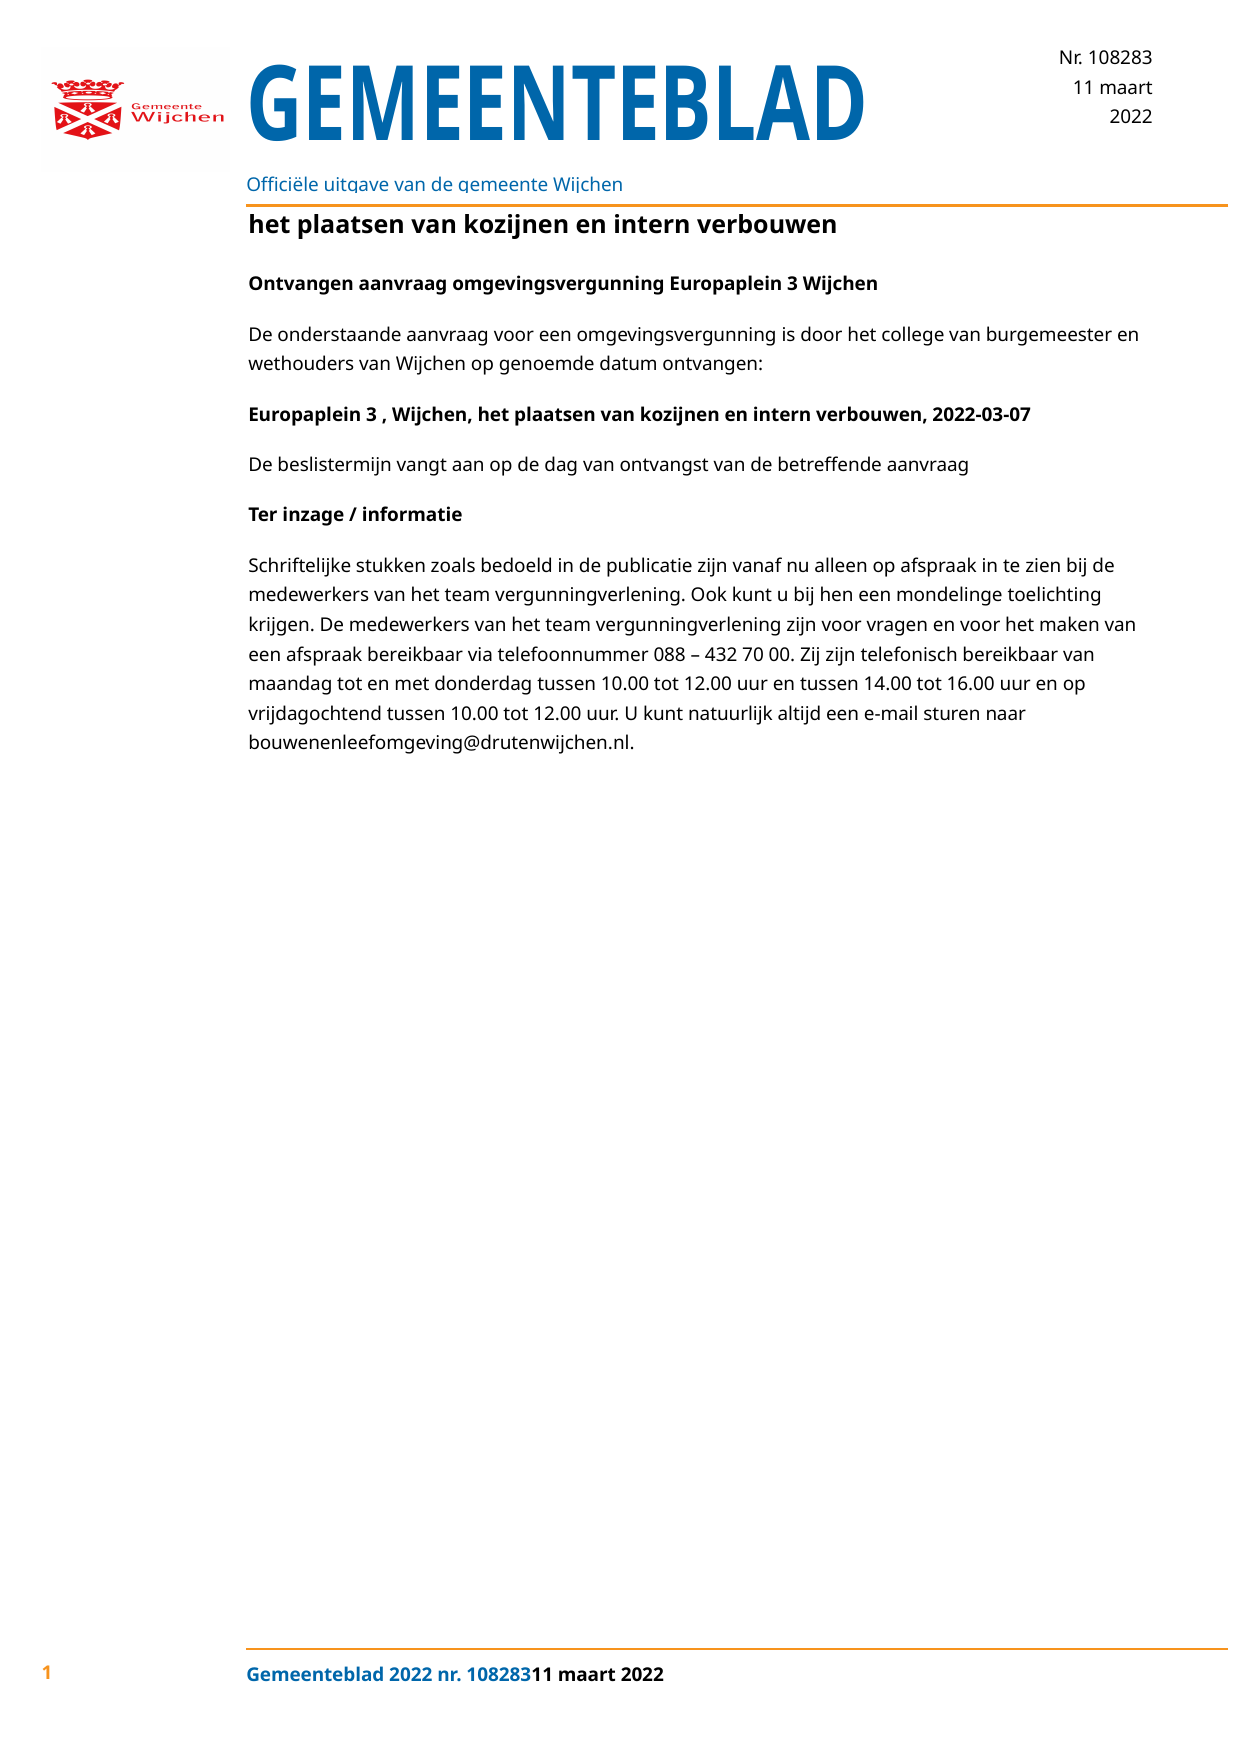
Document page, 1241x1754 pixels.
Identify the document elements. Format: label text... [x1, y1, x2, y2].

picture [41, 47, 231, 172]
text De onderstaande aanvraag voor een omgevingsvergunning is door het college van burgemeester en wethouders van Wijchen op genoemde datum ontvangen: [248, 321, 1152, 376]
text het plaatsen van kozijnen en intern verbouwen [248, 207, 1152, 241]
text Schriftelijke stukken zoals bedoeld in de publicatie zijn vanaf nu alleen op afspraak in te zien bij de medewerkers van het team vergunningverlening. Ook kunt u bij hen een mondelinge toelichting krijgen. De medewerkers van het team vergunningverlening zijn voor vragen en voor het maken van een afspraak bereikbaar via telefoonnummer 088 – 432 70 00. Zij zijn telefonisch bereikbaar van maandag tot en met donderdag tussen 10.00 tot 12.00 uur en tussen 14.00 tot 16.00 uur en op vrijdagochtend tussen 10.00 tot 12.00 uur. U kunt natuurlijk altijd een e-mail sturen naar bouwenenleefomgeving@drutenwijchen.nl. [248, 552, 1152, 755]
text Europaplein 3 , Wijchen, het plaatsen van kozijnen en intern verbouwen, 2022-03-07 [248, 401, 1152, 426]
text Ontvangen aanvraag omgevingsvergunning Europaplein 3 Wijchen [248, 270, 1152, 296]
text De beslistermijn vangt aan op de dag van ontvangst van de betreffende aanvraag [248, 451, 1152, 477]
text Ter inzage / informatie [248, 502, 1152, 527]
